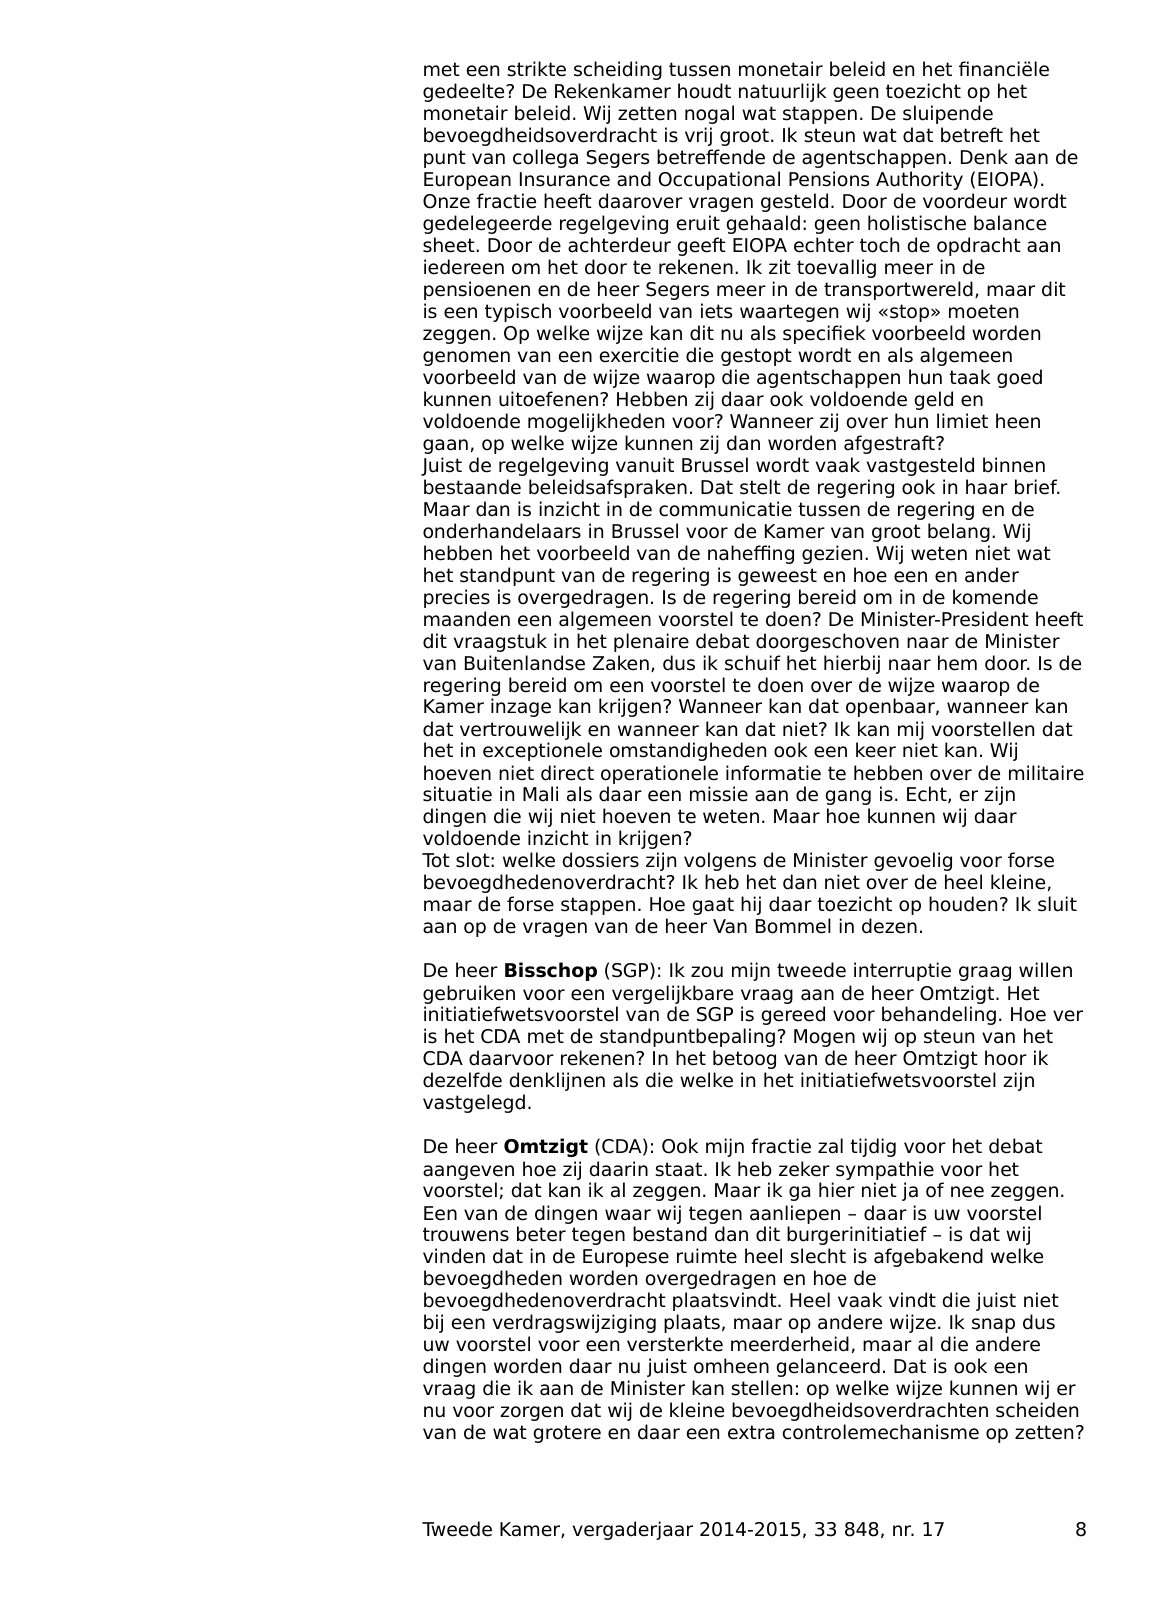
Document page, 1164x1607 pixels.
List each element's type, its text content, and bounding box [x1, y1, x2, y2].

text Juist de regelgeving vanuit Brussel wordt vaak vastgesteld binnen bestaande beleidsafspraken. Dat stelt de regering ook in haar brief. Maar dan is inzicht in de communicatie tussen de regering en de onderhandelaars in Brussel voor de Kamer van groot belang. Wij hebben het voorbeeld van de naheffing gezien. Wij weten niet wat het standpunt van de regering is geweest en hoe een en ander precies is overgedragen. Is de regering bereid om in de komende maanden een algemeen voorstel te doen? De Minister-President heeft dit vraagstuk in het plenaire debat doorgeschoven naar de Minister van Buitenlandse Zaken, dus ik schuif het hierbij naar hem door. Is de regering bereid om een voorstel te doen over de wijze waarop de Kamer inzage kan krijgen? Wanneer kan dat openbaar, wanneer kan dat vertrouwelijk en wanneer kan dat niet? Ik kan mij voorstellen dat het in exceptionele omstandigheden ook een keer niet kan. Wij hoeven niet direct operationele informatie te hebben over de militaire situatie in Mali als daar een missie aan de gang is. Echt, er zijn dingen die wij niet hoeven te weten. Maar hoe kunnen wij daar voldoende inzicht in krijgen? [422, 455, 1087, 850]
text Tot slot: welke dossiers zijn volgens de Minister gevoelig voor forse bevoegdhedenoverdracht? Ik heb het dan niet over de heel kleine, maar de forse stappen. Hoe gaat hij daar toezicht op houden? Ik sluit aan op de vragen van de heer Van Bommel in dezen. [422, 850, 1087, 938]
text De heer Bisschop (SGP): Ik zou mijn tweede interruptie graag willen gebruiken voor een vergelijkbare vraag aan de heer Omtzigt. Het initiatiefwetsvoorstel van de SGP is gereed voor behandeling. Hoe ver is het CDA met de standpuntbepaling? Mogen wij op steun van het CDA daarvoor rekenen? In het betoog van de heer Omtzigt hoor ik dezelfde denklijnen als die welke in het initiatiefwetsvoorstel zijn vastgelegd. [422, 960, 1087, 1114]
text met een strikte scheiding tussen monetair beleid en het financiële gedeelte? De Rekenkamer houdt natuurlijk geen toezicht op het monetair beleid. Wij zetten nogal wat stappen. De sluipende bevoegdheidsoverdracht is vrij groot. Ik steun wat dat betreft het punt van collega Segers betreffende de agentschappen. Denk aan de European Insurance and Occupational Pensions Authority (EIOPA). Onze fractie heeft daarover vragen gesteld. Door de voordeur wordt gedelegeerde regelgeving eruit gehaald: geen holistische balance sheet. Door de achterdeur geeft EIOPA echter toch de opdracht aan iedereen om het door te rekenen. Ik zit toevallig meer in de pensioenen en de heer Segers meer in de transportwereld, maar dit is een typisch voorbeeld van iets waartegen wij «stop» moeten zeggen. Op welke wijze kan dit nu als specifiek voorbeeld worden genomen van een exercitie die gestopt wordt en als algemeen voorbeeld van de wijze waarop die agentschappen hun taak goed kunnen uitoefenen? Hebben zij daar ook voldoende geld en voldoende mogelijkheden voor? Wanneer zij over hun limiet heen gaan, op welke wijze kunnen zij dan worden afgestraft? [422, 59, 1087, 455]
text De heer Omtzigt (CDA): Ook mijn fractie zal tijdig voor het debat aangeven hoe zij daarin staat. Ik heb zeker sympathie voor het voorstel; dat kan ik al zeggen. Maar ik ga hier niet ja of nee zeggen. Een van de dingen waar wij tegen aanliepen – daar is uw voorstel trouwens beter tegen bestand dan dit burgerinitiatief – is dat wij vinden dat in de Europese ruimte heel slecht is afgebakend welke bevoegdheden worden overgedragen en hoe de bevoegdhedenoverdracht plaatsvindt. Heel vaak vindt die juist niet bij een verdragswijziging plaats, maar op andere wijze. Ik snap dus uw voorstel voor een versterkte meerderheid, maar al die andere dingen worden daar nu juist omheen gelanceerd. Dat is ook een vraag die ik aan de Minister kan stellen: op welke wijze kunnen wij er nu voor zorgen dat wij de kleine bevoegdheidsoverdrachten scheiden van de wat grotere en daar een extra controlemechanisme op zetten? [422, 1136, 1087, 1444]
